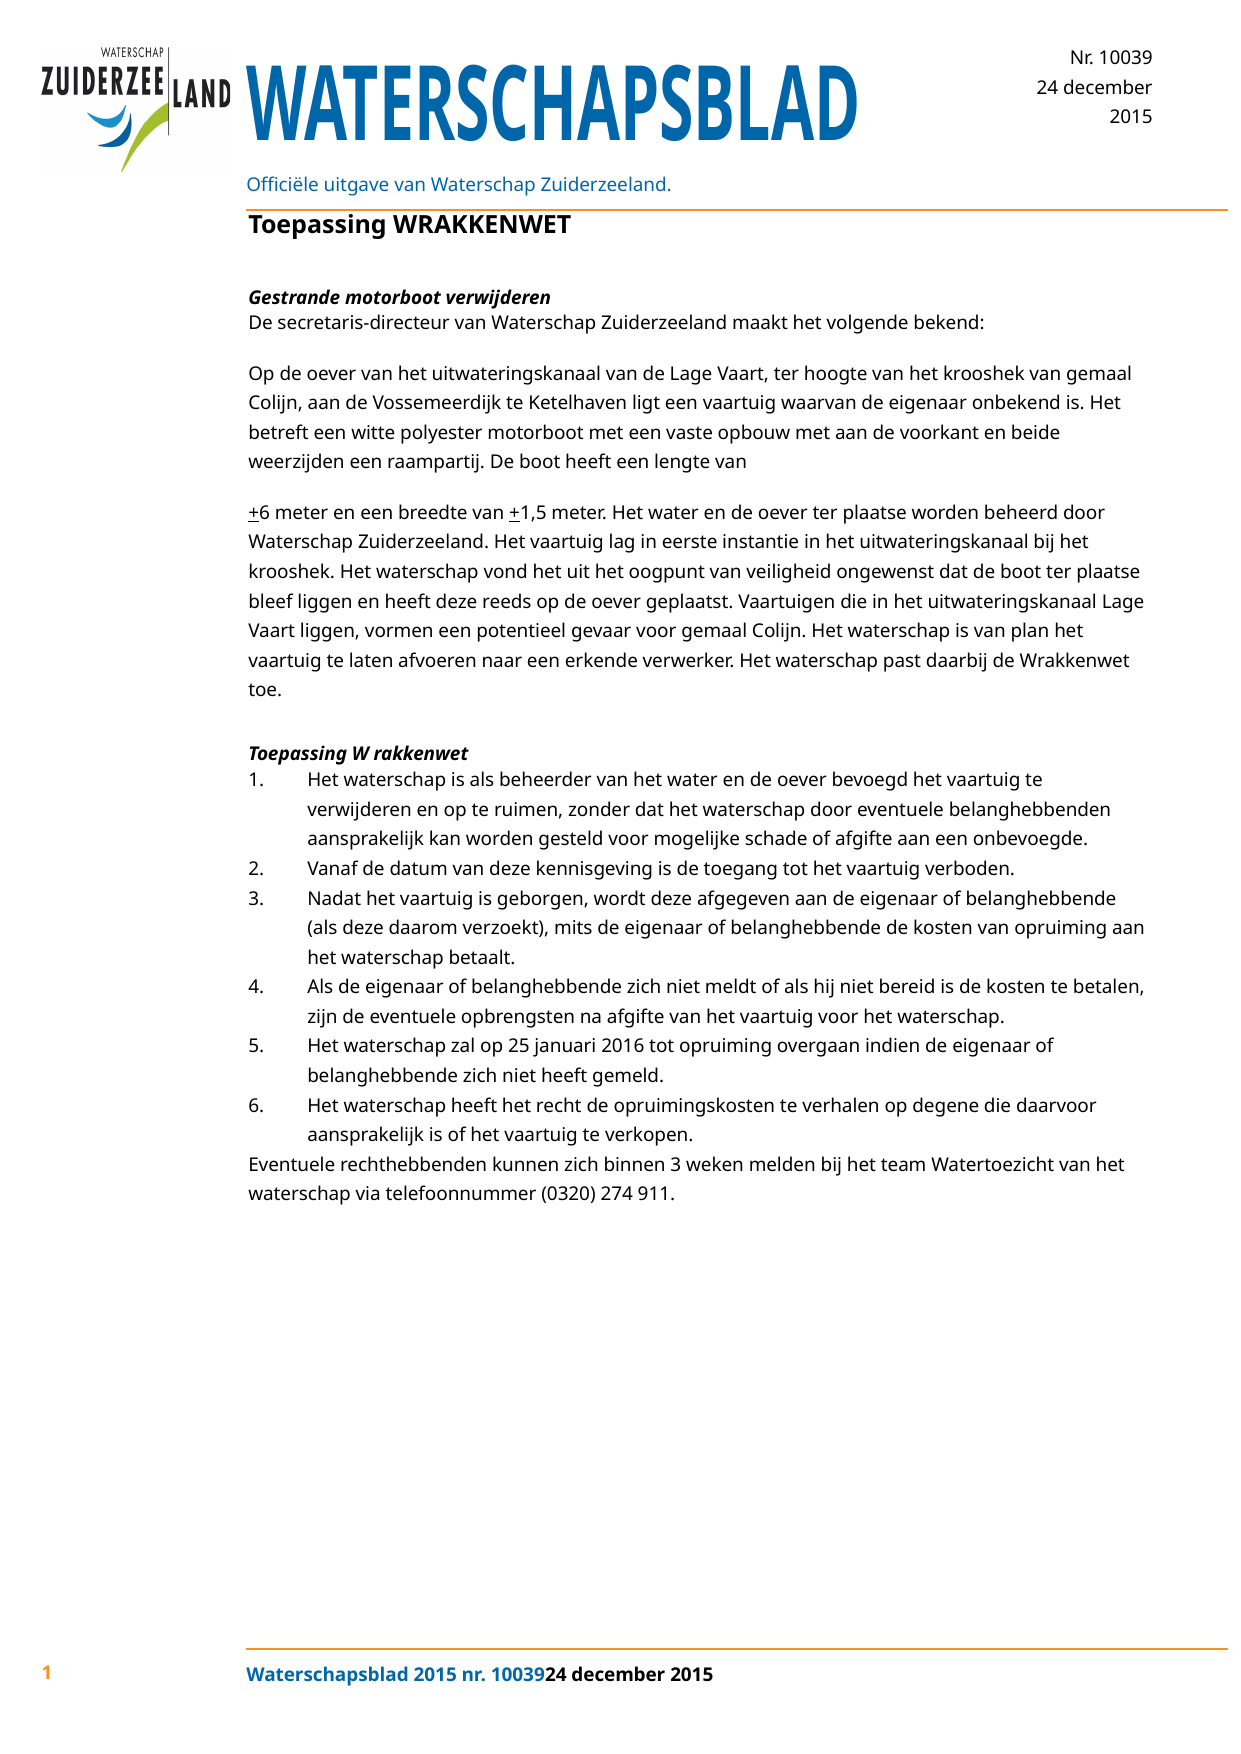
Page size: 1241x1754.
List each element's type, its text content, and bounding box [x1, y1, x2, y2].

text Op de oever van het uitwateringskanaal van de Lage Vaart, ter hoogte van het krooshek van gemaal Colijn, aan de Vossemeerdijk te Ketelhaven ligt een vaartuig waarvan de eigenaar onbekend is. Het betreft een witte polyester motorboot met een vaste opbouw met aan de voorkant en beide weerzijden een raampartij. De boot heeft een lengte van [248, 360, 1152, 474]
picture [41, 47, 231, 172]
list Het waterschap is als beheerder van het water en de oever bevoegd het vaartuig te verwijderen en op te ruimen, zonder dat het waterschap door eventuele belanghebbenden aansprakelijk kan worden gesteld voor mogelijke schade of afgifte aan een onbevoegde. [248, 766, 1152, 851]
text Toepassing W rakkenwet [248, 741, 1152, 766]
list Nadat het vaartuig is geborgen, wordt deze afgegeven aan de eigenaar of belanghebbende (als deze daarom verzoekt), mits de eigenaar of belanghebbende de kosten van opruiming aan het waterschap betaalt. [248, 885, 1152, 969]
text +6 meter en een breedte van +1,5 meter. Het water en de oever ter plaatse worden beheerd door Waterschap Zuiderzeeland. Het vaartuig lag in eerste instantie in het uitwateringskanaal bij het krooshek. Het waterschap vond het uit het oogpunt van veiligheid ongewenst dat de boot ter plaatse bleef liggen en heeft deze reeds op de oever geplaatst. Vaartuigen die in het uitwateringskanaal Lage Vaart liggen, vormen een potentieel gevaar voor gemaal Colijn. Het waterschap is van plan het vaartuig te laten afvoeren naar een erkende verwerker. Het waterschap past daarbij de Wrakkenwet toe. [248, 499, 1152, 702]
list Het waterschap heeft het recht de opruimingskosten te verhalen op degene die daarvoor aansprakelijk is of het vaartuig te verkopen. [248, 1092, 1152, 1147]
text Toepassing WRAKKENWET [248, 211, 1152, 241]
text Gestrande motorboot verwijderen [248, 284, 1152, 309]
list Het waterschap zal op 25 januari 2016 tot opruiming overgaan indien de eigenaar of belanghebbende zich niet heeft gemeld. [248, 1033, 1152, 1088]
list Als de eigenaar of belanghebbende zich niet meldt of als hij niet bereid is de kosten te betalen, zijn de eventuele opbrengsten na afgifte van het vaartuig voor het waterschap. [248, 973, 1152, 1029]
list Vanaf de datum van deze kennisgeving is de toegang tot het vaartuig verboden. [248, 855, 1152, 881]
text Eventuele rechthebbenden kunnen zich binnen 3 weken melden bij het team Watertoezicht van het waterschap via telefoonnummer (0320) 274 911. [248, 1151, 1152, 1206]
text De secretaris-directeur van Waterschap Zuiderzeeland maakt het volgende bekend: [248, 309, 1152, 335]
